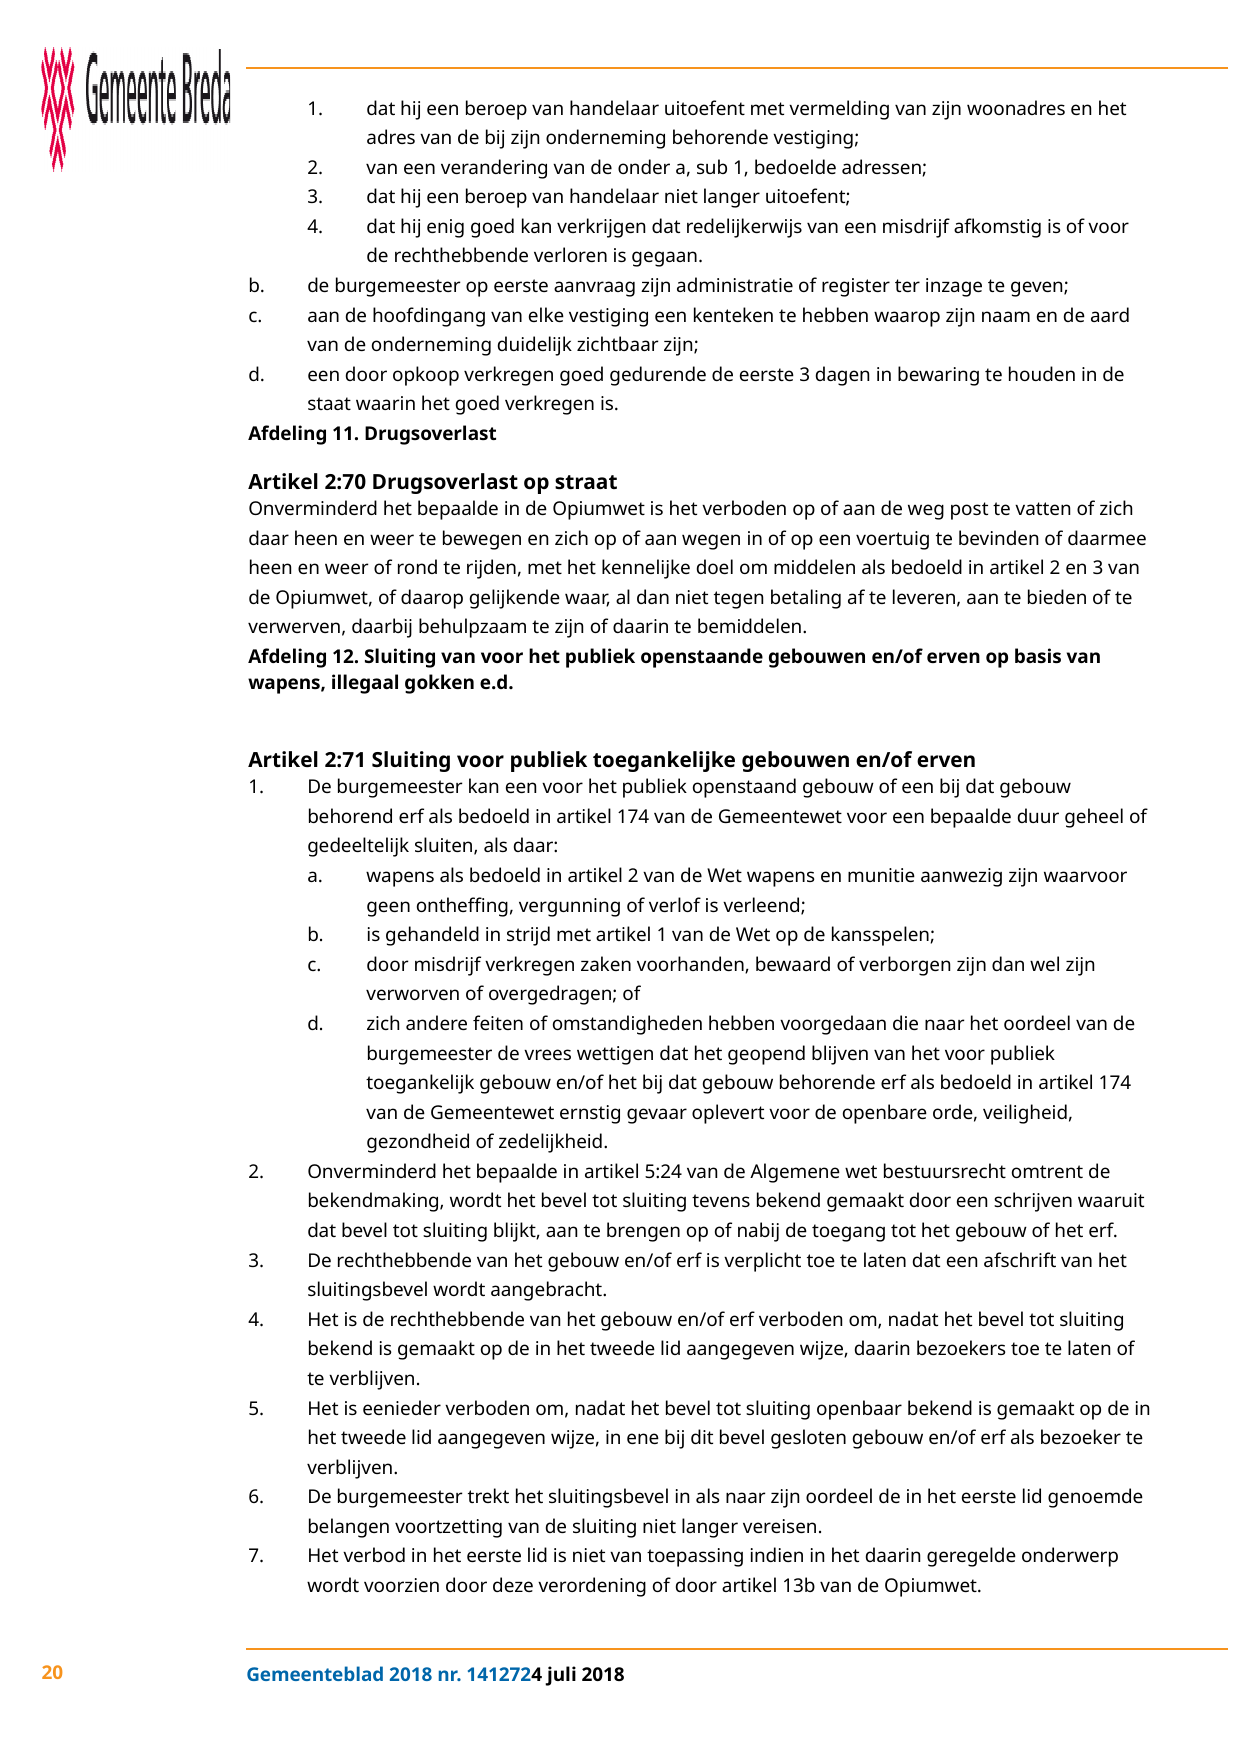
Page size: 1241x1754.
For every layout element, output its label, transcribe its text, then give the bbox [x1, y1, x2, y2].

list Het is eenieder verboden om, nadat het bevel tot sluiting openbaar bekend is gemaakt op de in het tweede lid aangegeven wijze, in ene bij dit bevel gesloten gebouw en/of erf als bezoeker te verblijven. [248, 1395, 1152, 1479]
list aan de hoofdingang van elke vestiging een kenteken te hebben waarop zijn naam en de aard van de onderneming duidelijk zichtbaar zijn; [248, 302, 1152, 357]
list een door opkoop verkregen goed gedurende de eerste 3 dagen in bewaring te houden in de staat waarin het goed verkregen is. [248, 361, 1152, 416]
list Onverminderd het bepaalde in artikel 5:24 van de Algemene wet bestuursrecht omtrent de bekendmaking, wordt het bevel tot sluiting tevens bekend gemaakt door een schrijven waaruit dat bevel tot sluiting blijkt, aan te brengen op of nabij de toegang tot het gebouw of het erf. [248, 1158, 1152, 1243]
list De rechthebbende van het gebouw en/of erf is verplicht toe te laten dat een afschrift van het sluitingsbevel wordt aangebracht. [248, 1247, 1152, 1302]
text Afdeling 11. Drugsoverlast [248, 420, 1152, 446]
list dat hij enig goed kan verkrijgen dat redelijkerwijs van een misdrijf afkomstig is of voor de rechthebbende verloren is gegaan. [307, 213, 1152, 268]
text Artikel 2:71 Sluiting voor publiek toegankelijke gebouwen en/of erven [248, 745, 1152, 773]
list is gehandeld in strijd met artikel 1 van de Wet op de kansspelen; [307, 921, 1152, 947]
list wapens als bedoeld in artikel 2 van de Wet wapens en munitie aanwezig zijn waarvoor geen ontheffing, vergunning of verlof is verleend; [307, 862, 1152, 917]
list dat hij een beroep van handelaar uitoefent met vermelding van zijn woonadres en het adres van de bij zijn onderneming behorende vestiging; [307, 95, 1152, 150]
text Artikel 2:70 Drugsoverlast op straat [248, 467, 1152, 495]
list de burgemeester op eerste aanvraag zijn administratie of register ter inzage te geven; [248, 272, 1152, 298]
list van een verandering van de onder a, sub 1, bedoelde adressen; [307, 154, 1152, 180]
list Het verbod in het eerste lid is niet van toepassing indien in het daarin geregelde onderwerp wordt voorzien door deze verordening of door artikel 13b van de Opiumwet. [248, 1543, 1152, 1598]
text Afdeling 12. Sluiting van voor het publiek openstaande gebouwen en/of erven op basis van wapens, illegaal gokken e.d. [248, 643, 1152, 694]
list Het is de rechthebbende van het gebouw en/of erf verboden om, nadat het bevel tot sluiting bekend is gemaakt op de in het tweede lid aangegeven wijze, daarin bezoekers toe te laten of te verblijven. [248, 1306, 1152, 1391]
text Onverminderd het bepaalde in de Opiumwet is het verboden op of aan de weg post te vatten of zich daar heen en weer te bewegen en zich op of aan wegen in of op een voertuig te bevinden of daarmee heen en weer of rond te rijden, met het kennelijke doel om middelen als bedoeld in artikel 2 en 3 van de Opiumwet, of daarop gelijkende waar, al dan niet tegen betaling af te leveren, aan te bieden of te verwerven, daarbij behulpzaam te zijn of daarin te bemiddelen. [248, 495, 1152, 639]
list door misdrijf verkregen zaken voorhanden, bewaard of verborgen zijn dan wel zijn verworven of overgedragen; of [307, 951, 1152, 1006]
list De burgemeester trekt het sluitingsbevel in als naar zijn oordeel de in het eerste lid genoemde belangen voortzetting van de sluiting niet langer vereisen. [248, 1483, 1152, 1539]
picture [41, 47, 231, 172]
list zich andere feiten of omstandigheden hebben voorgedaan die naar het oordeel van de burgemeester de vrees wettigen dat het geopend blijven van het voor publiek toegankelijk gebouw en/of het bij dat gebouw behorende erf als bedoeld in artikel 174 van de Gemeentewet ernstig gevaar oplevert voor de openbare orde, veiligheid, gezondheid of zedelijkheid. [307, 1010, 1152, 1154]
list dat hij een beroep van handelaar niet langer uitoefent; [307, 183, 1152, 209]
list De burgemeester kan een voor het publiek openstaand gebouw of een bij dat gebouw behorend erf als bedoeld in artikel 174 van de Gemeentewet voor een bepaalde duur geheel of gedeeltelijk sluiten, als daar: [248, 773, 1152, 858]
